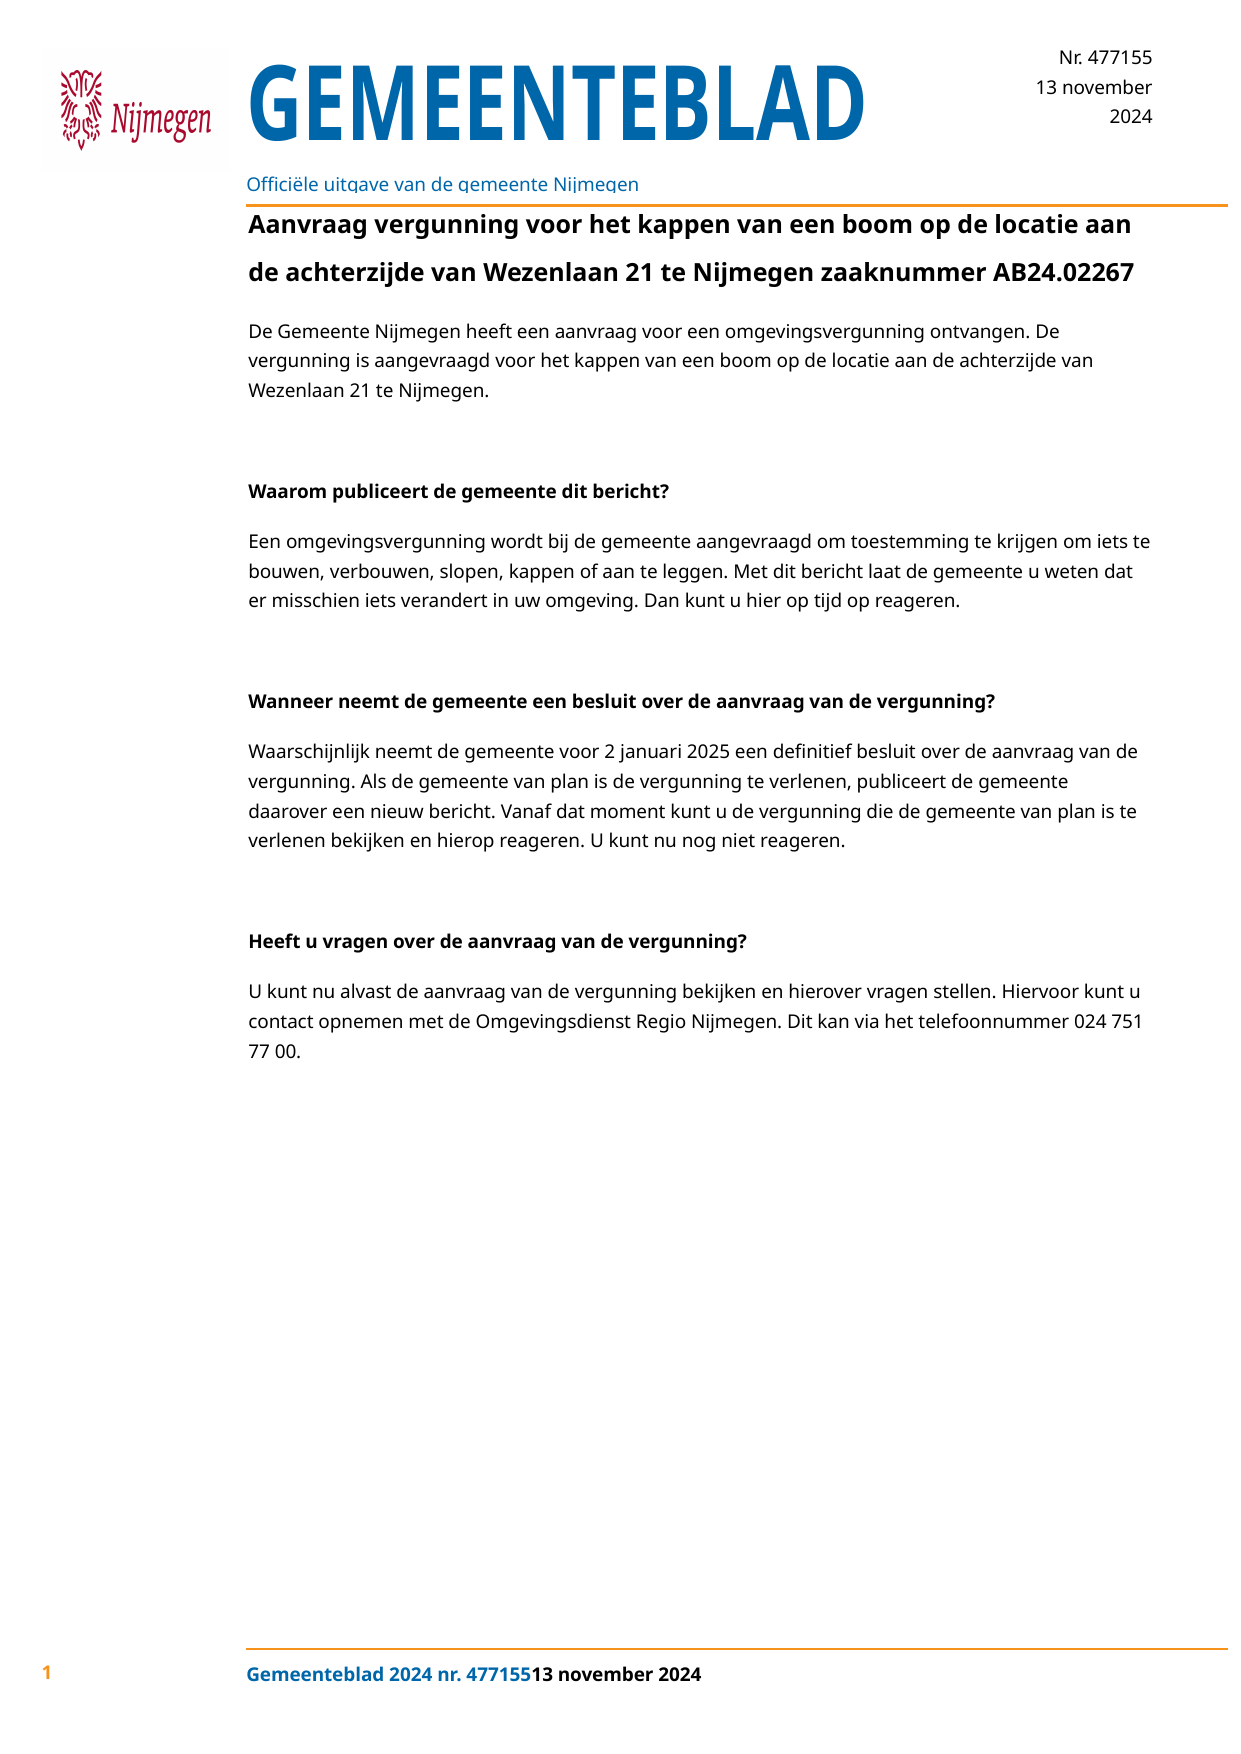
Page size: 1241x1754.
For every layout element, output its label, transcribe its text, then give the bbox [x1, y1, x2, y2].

text Waarom publiceert de gemeente dit bericht? [248, 478, 1152, 504]
text De Gemeente Nijmegen heeft een aanvraag voor een omgevingsvergunning ontvangen. De vergunning is aangevraagd voor het kappen van een boom op de locatie aan de achterzijde van Wezenlaan 21 te Nijmegen. [248, 318, 1152, 403]
picture [41, 47, 231, 172]
text Heeft u vragen over de aanvraag van de vergunning? [248, 928, 1152, 954]
text Aanvraag vergunning voor het kappen van een boom op de locatie aan de achterzijde van Wezenlaan 21 te Nijmegen zaaknummer AB24.02267 [248, 207, 1152, 288]
text Waarschijnlijk neemt de gemeente voor 2 januari 2025 een definitief besluit over de aanvraag van de vergunning. Als de gemeente van plan is de vergunning te verlenen, publiceert de gemeente daarover een nieuw bericht. Vanaf dat moment kunt u de vergunning die de gemeente van plan is te verlenen bekijken en hierop reageren. U kunt nu nog niet reageren. [248, 739, 1152, 853]
text Wanneer neemt de gemeente een besluit over de aanvraag van de vergunning? [248, 688, 1152, 714]
text Een omgevingsvergunning wordt bij de gemeente aangevraagd om toestemming te krijgen om iets te bouwen, verbouwen, slopen, kappen of aan te leggen. Met dit bericht laat de gemeente u weten dat er misschien iets verandert in uw omgeving. Dan kunt u hier op tijd op reageren. [248, 528, 1152, 613]
text U kunt nu alvast de aanvraag van de vergunning bekijken en hierover vragen stellen. Hiervoor kunt u contact opnemen met de Omgevingsdienst Regio Nijmegen. Dit kan via het telefoonnummer 024 751 77 00. [248, 979, 1152, 1064]
